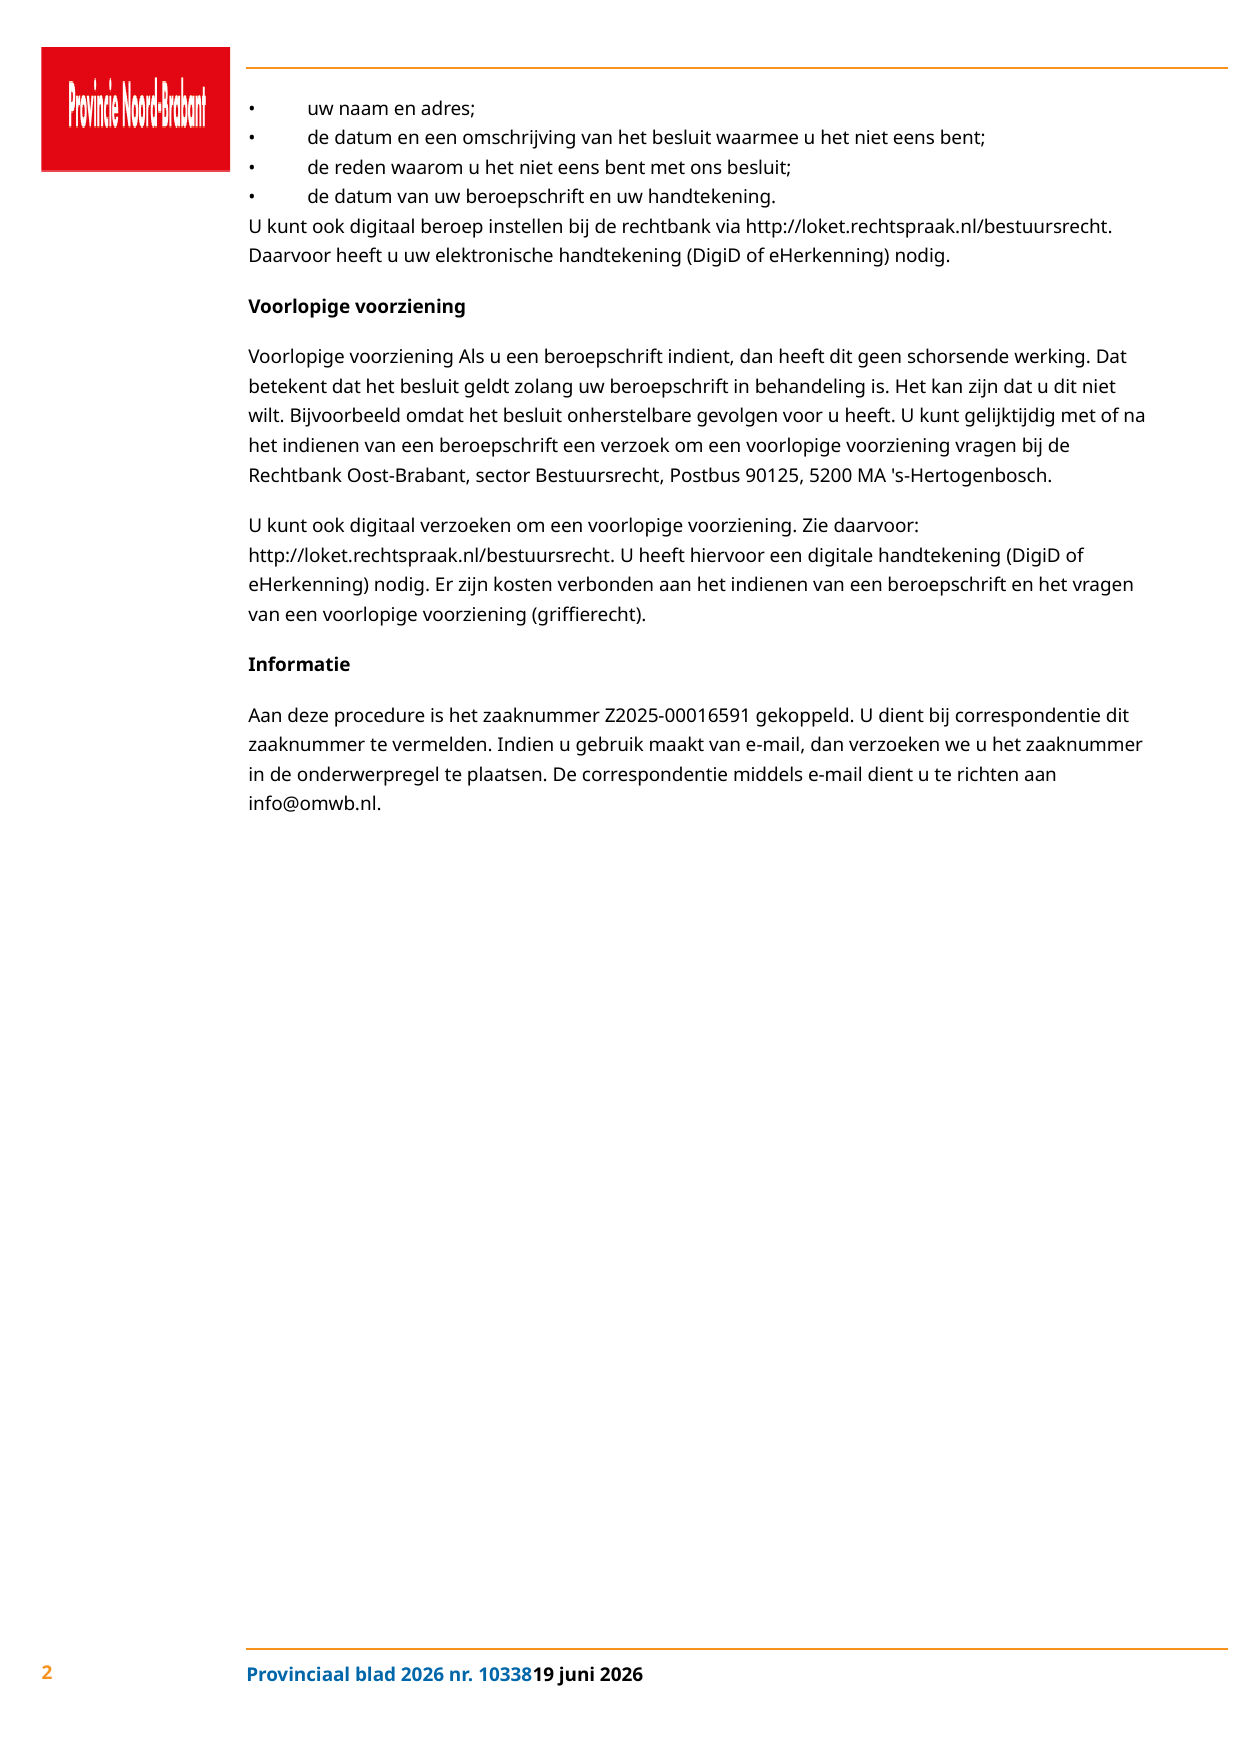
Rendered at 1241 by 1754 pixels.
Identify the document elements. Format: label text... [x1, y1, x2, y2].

text U kunt ook digitaal verzoeken om een voorlopige voorziening. Zie daarvoor: http://loket.rechtspraak.nl/bestuursrecht. U heeft hiervoor een digitale handtekening (DigiD of eHerkenning) nodig. Er zijn kosten verbonden aan het indienen van een beroepschrift en het vragen van een voorlopige voorziening (griffierecht). [248, 512, 1152, 627]
text Voorlopige voorziening Als u een beroepschrift indient, dan heeft dit geen schorsende werking. Dat betekent dat het besluit geldt zolang uw beroepschrift in behandeling is. Het kan zijn dat u dit niet wilt. Bijvoorbeeld omdat het besluit onherstelbare gevolgen voor u heeft. U kunt gelijktijdig met of na het indienen van een beroepschrift een verzoek om een voorlopige voorziening vragen bij de Rechtbank Oost-Brabant, sector Bestuursrecht, Postbus 90125, 5200 MA 's‑Hertogenbosch. [248, 343, 1152, 488]
text U kunt ook digitaal beroep instellen bij de rechtbank via http://loket.rechtspraak.nl/bestuursrecht. Daarvoor heeft u uw elektronische handtekening (DigiD of eHerkenning) nodig. [248, 213, 1152, 268]
picture [41, 47, 231, 172]
text Voorlopige voorziening [248, 293, 1152, 319]
text Aan deze procedure is het zaaknummer Z2025-00016591 gekoppeld. U dient bij correspondentie dit zaaknummer te vermelden. Indien u gebruik maakt van e-mail, dan verzoeken we u het zaaknummer in de onderwerpregel te plaatsen. De correspondentie middels e-mail dient u te richten aan info@omwb.nl. [248, 702, 1152, 816]
list de reden waarom u het niet eens bent met ons besluit; [248, 154, 1152, 180]
text Informatie [248, 651, 1152, 677]
list uw naam en adres; [248, 95, 1152, 121]
list de datum van uw beroepschrift en uw handtekening. [248, 183, 1152, 209]
list de datum en een omschrijving van het besluit waarmee u het niet eens bent; [248, 124, 1152, 150]
